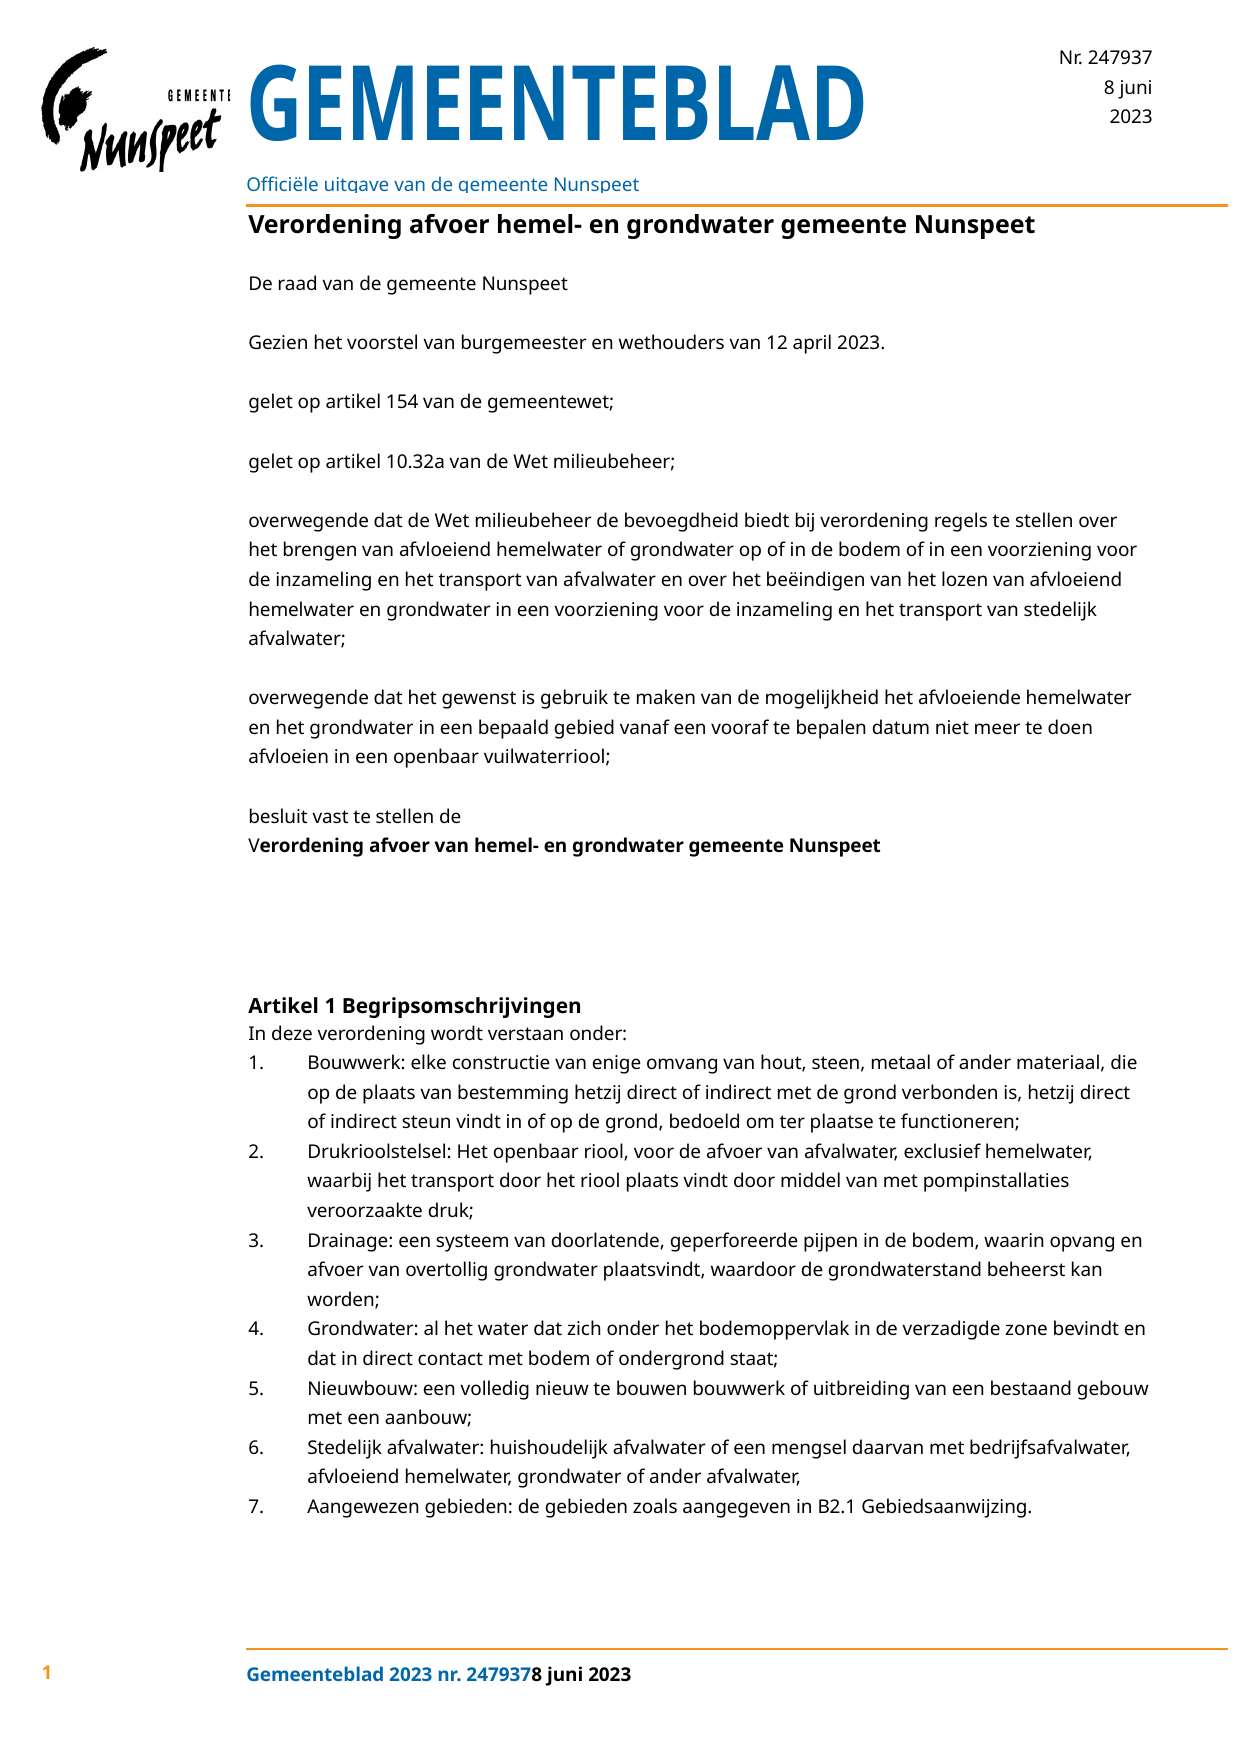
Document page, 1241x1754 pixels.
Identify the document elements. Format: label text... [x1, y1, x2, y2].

text De raad van de gemeente Nunspeet [248, 270, 1152, 296]
list Aangewezen gebieden: de gebieden zoals aangegeven in B2.1 Gebiedsaanwijzing. [248, 1493, 1152, 1519]
text overwegende dat de Wet milieubeheer de bevoegdheid biedt bij verordening regels te stellen over het brengen van afvloeiend hemelwater of grondwater op of in de bodem of in een voorziening voor de inzameling en het transport van afvalwater en over het beëindigen van het lozen van afvloeiend hemelwater en grondwater in een voorziening voor de inzameling en het transport van stedelijk afvalwater; [248, 507, 1152, 651]
text gelet op artikel 154 van de gemeentewet; [248, 389, 1152, 414]
picture [41, 47, 231, 172]
list Drukrioolstelsel: Het openbaar riool, voor de afvoer van afvalwater, exclusief hemelwater, waarbij het transport door het riool plaats vindt door middel van met pompinstallaties veroorzaakte druk; [248, 1138, 1152, 1223]
list Bouwwerk: elke constructie van enige omvang van hout, steen, metaal of ander materiaal, die op de plaats van bestemming hetzij direct of indirect met de grond verbonden is, hetzij direct of indirect steun vindt in of op de grond, bedoeld om ter plaatse te functioneren; [248, 1049, 1152, 1134]
list Stedelijk afvalwater: huishoudelijk afvalwater of een mengsel daarvan met bedrijfsafvalwater, afvloeiend hemelwater, grondwater of ander afvalwater, [248, 1434, 1152, 1489]
list Drainage: een systeem van doorlatende, geperforeerde pijpen in de bodem, waarin opvang en afvoer van overtollig grondwater plaatsvindt, waardoor de grondwaterstand beheerst kan worden; [248, 1227, 1152, 1312]
text besluit vast te stellen de [248, 803, 1152, 828]
text Verordening afvoer hemel- en grondwater gemeente Nunspeet [248, 207, 1152, 241]
text overwegende dat het gewenst is gebruik te maken van de mogelijkheid het afvloeiende hemelwater en het grondwater in een bepaald gebied vanaf een vooraf te bepalen datum niet meer te doen afvloeien in een openbaar vuilwaterriool; [248, 684, 1152, 769]
text Verordening afvoer van hemel- en grondwater gemeente Nunspeet [248, 832, 1152, 858]
text Artikel 1 Begripsomschrijvingen [248, 991, 1152, 1020]
list Grondwater: al het water dat zich onder het bodemoppervlak in de verzadigde zone bevindt en dat in direct contact met bodem of ondergrond staat; [248, 1316, 1152, 1371]
text In deze verordening wordt verstaan onder: [248, 1020, 1152, 1045]
list Nieuwbouw: een volledig nieuw te bouwen bouwwerk of uitbreiding van een bestaand gebouw met een aanbouw; [248, 1375, 1152, 1430]
text Gezien het voorstel van burgemeester en wethouders van 12 april 2023. [248, 329, 1152, 355]
text gelet op artikel 10.32a van de Wet milieubeheer; [248, 448, 1152, 473]
